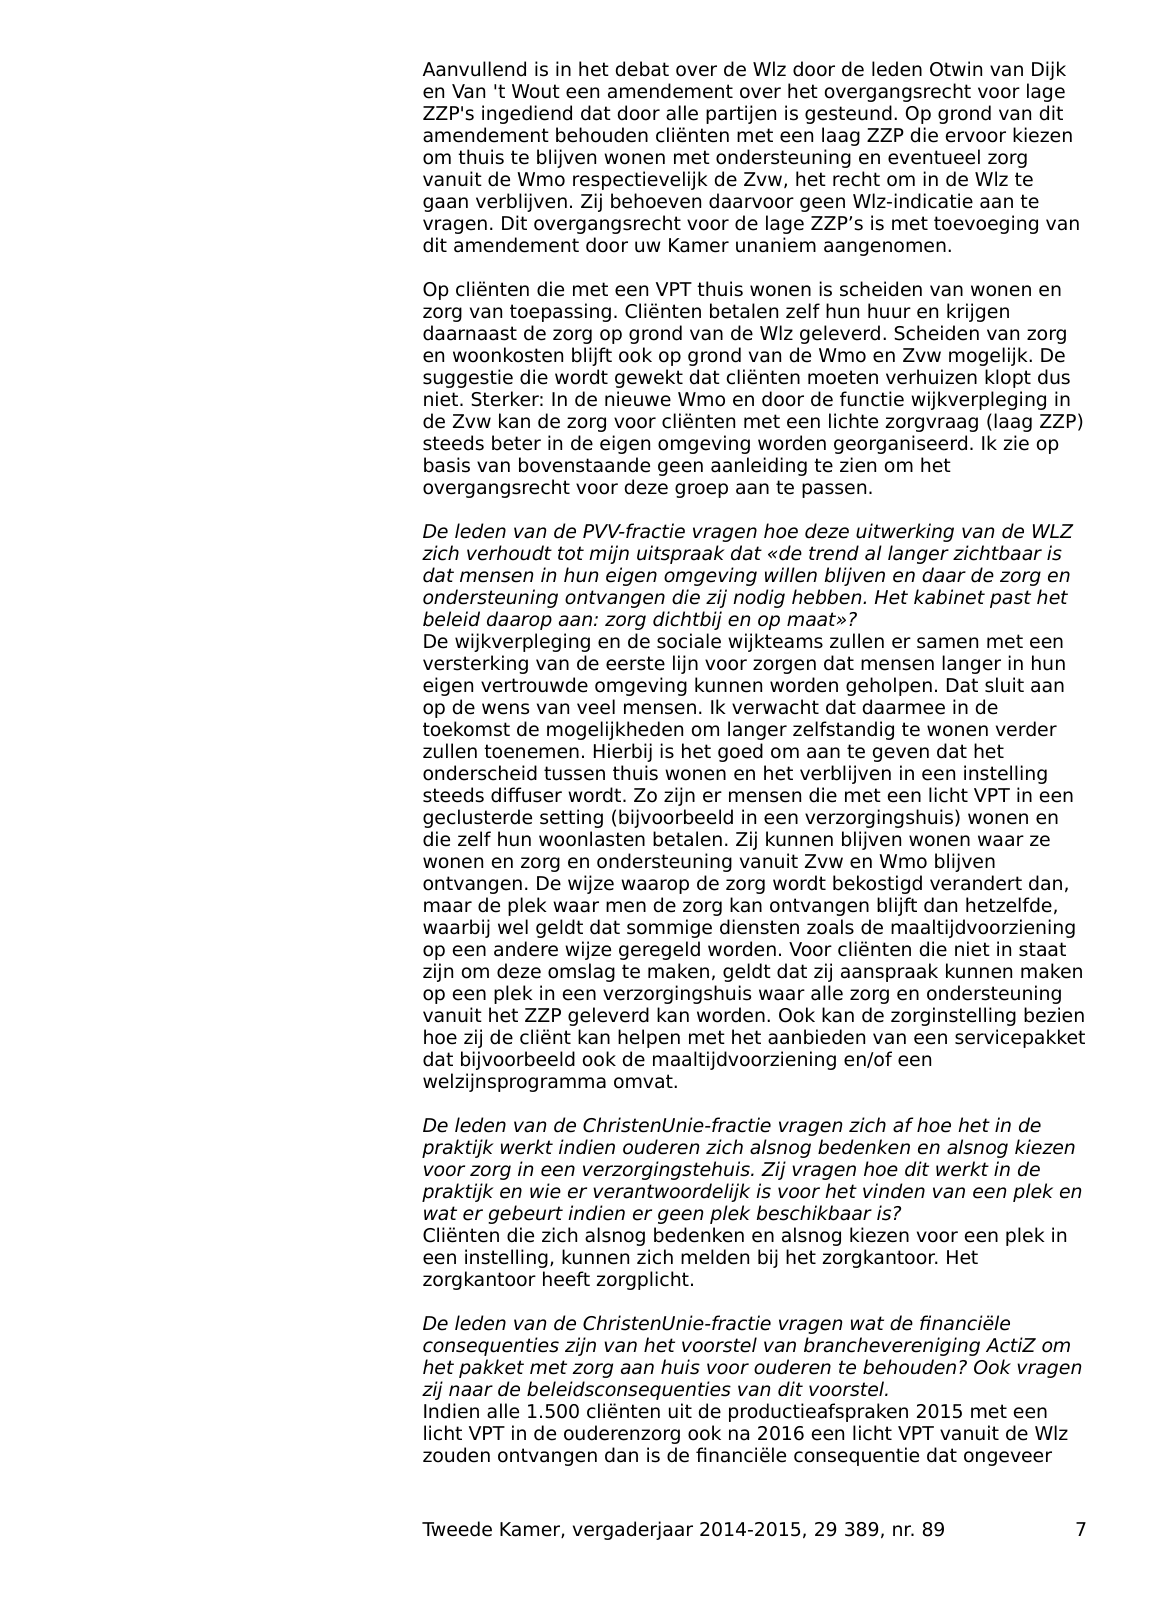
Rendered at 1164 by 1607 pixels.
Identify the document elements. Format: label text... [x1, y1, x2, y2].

text Indien alle 1.500 cliënten uit de productieafspraken 2015 met een licht VPT in de ouderenzorg ook na 2016 een licht VPT vanuit de Wlz zouden ontvangen dan is de financiële consequentie dat ongeveer [422, 1401, 1087, 1467]
text Cliënten die zich alsnog bedenken en alsnog kiezen voor een plek in een instelling, kunnen zich melden bij het zorgkantoor. Het zorgkantoor heeft zorgplicht. [422, 1224, 1087, 1291]
text De leden van de ChristenUnie-fractie vragen wat de financiële consequenties zijn van het voorstel van branchevereniging ActiZ om het pakket met zorg aan huis voor ouderen te behouden? Ook vragen zij naar de beleidsconsequenties van dit voorstel. [422, 1313, 1087, 1401]
text De leden van de PVV-fractie vragen hoe deze uitwerking van de WLZ zich verhoudt tot mijn uitspraak dat «de trend al langer zichtbaar is dat mensen in hun eigen omgeving willen blijven en daar de zorg en ondersteuning ontvangen die zij nodig hebben. Het kabinet past het beleid daarop aan: zorg dichtbij en op maat»? [422, 521, 1087, 631]
text De leden van de ChristenUnie-fractie vragen zich af hoe het in de praktijk werkt indien ouderen zich alsnog bedenken en alsnog kiezen voor zorg in een verzorgingstehuis. Zij vragen hoe dit werkt in de praktijk en wie er verantwoordelijk is voor het vinden van een plek en wat er gebeurt indien er geen plek beschikbaar is? [422, 1115, 1087, 1224]
text De wijkverpleging en de sociale wijkteams zullen er samen met een versterking van de eerste lijn voor zorgen dat mensen langer in hun eigen vertrouwde omgeving kunnen worden geholpen. Dat sluit aan op de wens van veel mensen. Ik verwacht dat daarmee in de toekomst de mogelijkheden om langer zelfstandig te wonen verder zullen toenemen. Hierbij is het goed om aan te geven dat het onderscheid tussen thuis wonen en het verblijven in een instelling steeds diffuser wordt. Zo zijn er mensen die met een licht VPT in een geclusterde setting (bijvoorbeeld in een verzorgingshuis) wonen en die zelf hun woonlasten betalen. Zij kunnen blijven wonen waar ze wonen en zorg en ondersteuning vanuit Zvw en Wmo blijven ontvangen. De wijze waarop de zorg wordt bekostigd verandert dan, maar de plek waar men de zorg kan ontvangen blijft dan hetzelfde, waarbij wel geldt dat sommige diensten zoals de maaltijdvoorziening op een andere wijze geregeld worden. Voor cliënten die niet in staat zijn om deze omslag te maken, geldt dat zij aanspraak kunnen maken op een plek in een verzorgingshuis waar alle zorg en ondersteuning vanuit het ZZP geleverd kan worden. Ook kan de zorginstelling bezien hoe zij de cliënt kan helpen met het aanbieden van een servicepakket dat bijvoorbeeld ook de maaltijdvoorziening en/of een welzijnsprogramma omvat. [422, 631, 1087, 1092]
text Aanvullend is in het debat over de Wlz door de leden Otwin van Dijk en Van 't Wout een amendement over het overgangsrecht voor lage ZZP's ingediend dat door alle partijen is gesteund. Op grond van dit amendement behouden cliënten met een laag ZZP die ervoor kiezen om thuis te blijven wonen met ondersteuning en eventueel zorg vanuit de Wmo respectievelijk de Zvw, het recht om in de Wlz te gaan verblijven. Zij behoeven daarvoor geen Wlz-indicatie aan te vragen. Dit overgangsrecht voor de lage ZZP’s is met toevoeging van dit amendement door uw Kamer unaniem aangenomen. [422, 59, 1087, 257]
text Op cliënten die met een VPT thuis wonen is scheiden van wonen en zorg van toepassing. Cliënten betalen zelf hun huur en krijgen daarnaast de zorg op grond van de Wlz geleverd. Scheiden van zorg en woonkosten blijft ook op grond van de Wmo en Zvw mogelijk. De suggestie die wordt gewekt dat cliënten moeten verhuizen klopt dus niet. Sterker: In de nieuwe Wmo en door de functie wijkverpleging in de Zvw kan de zorg voor cliënten met een lichte zorgvraag (laag ZZP) steeds beter in de eigen omgeving worden georganiseerd. Ik zie op basis van bovenstaande geen aanleiding te zien om het overgangsrecht voor deze groep aan te passen. [422, 279, 1087, 499]
